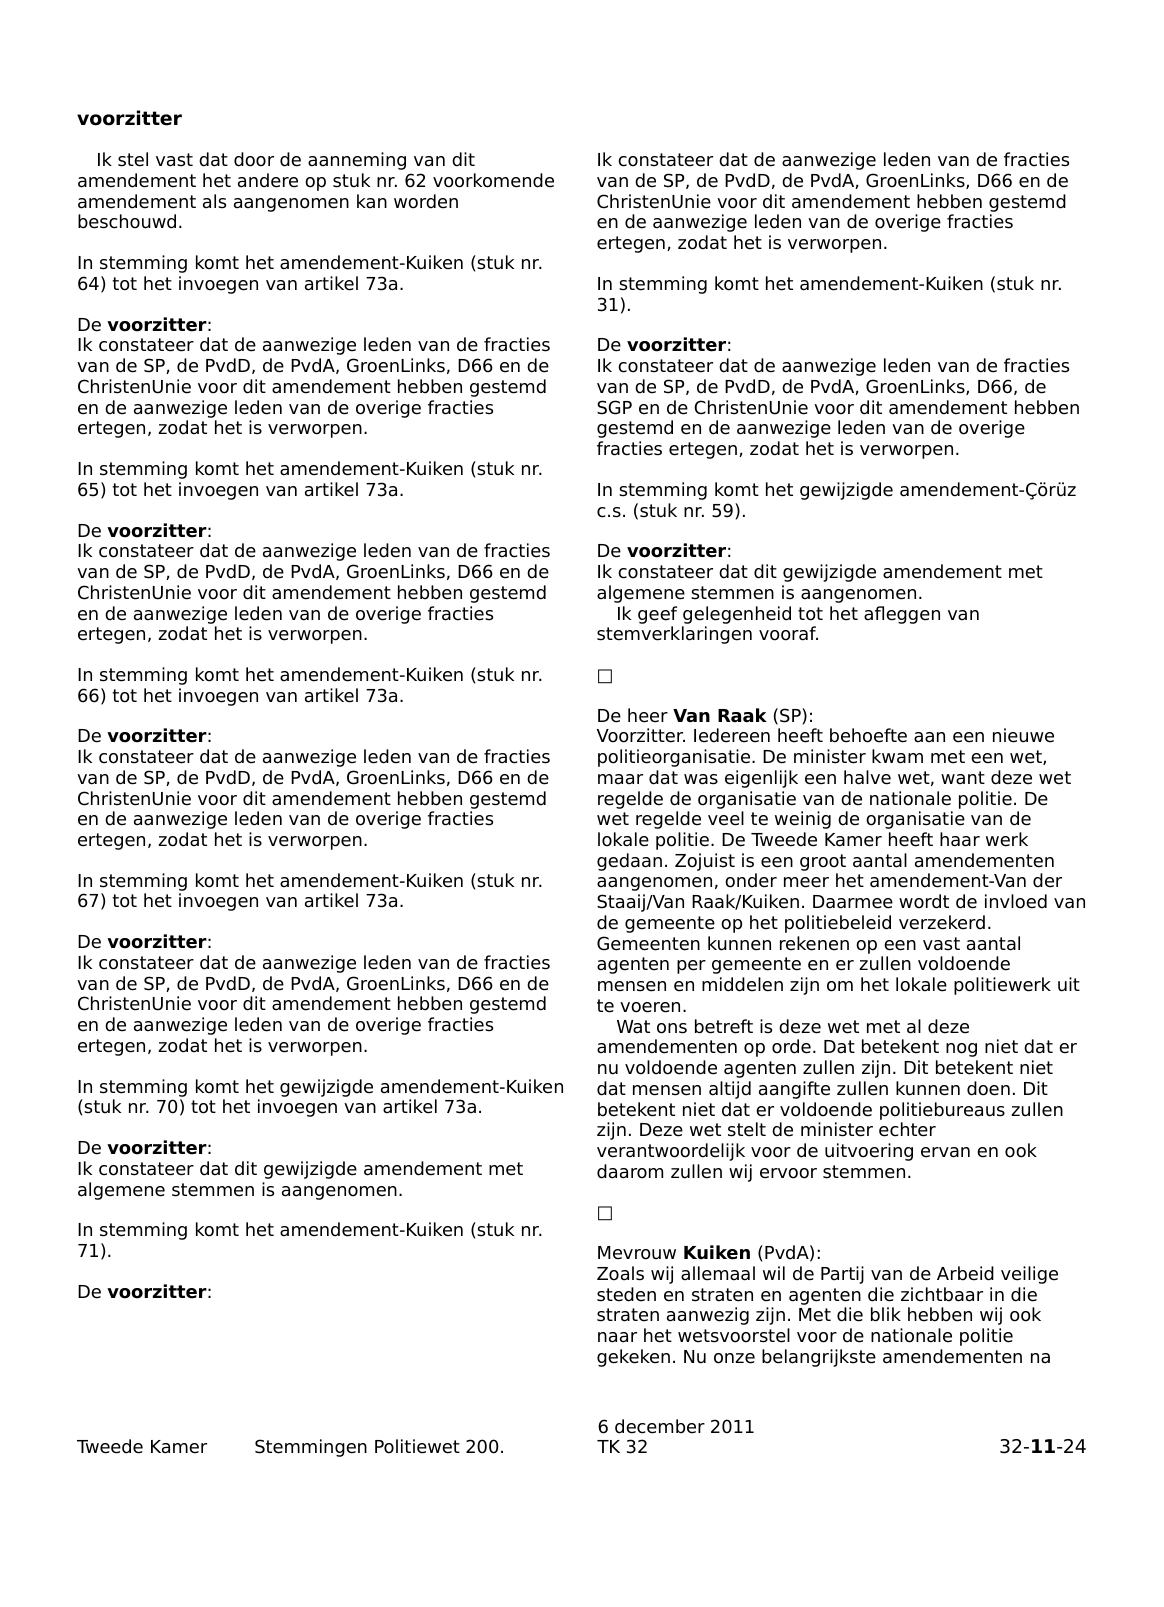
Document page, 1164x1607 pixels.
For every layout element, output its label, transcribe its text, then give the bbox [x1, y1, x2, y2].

text In stemming komt het amendement-Kuiken (stuk nr. 64) tot het invoegen van artikel 73a. [77, 253, 567, 294]
text Ik constateer dat de aanwezige leden van de fracties van de SP, de PvdD, de PvdA, GroenLinks, D66 en de ChristenUnie voor dit amendement hebben gestemd en de aanwezige leden van de overige fracties ertegen, zodat het is verworpen. [77, 747, 567, 851]
text De voorzitter: [77, 1138, 567, 1159]
text De voorzitter: [77, 1282, 567, 1302]
text De voorzitter: [77, 726, 567, 747]
text Ik constateer dat de aanwezige leden van de fracties van de SP, de PvdD, de PvdA, GroenLinks, D66 en de ChristenUnie voor dit amendement hebben gestemd en de aanwezige leden van de overige fracties ertegen, zodat het is verworpen. [77, 541, 567, 645]
text Ik constateer dat dit gewijzigde amendement met algemene stemmen is aangenomen. [77, 1159, 567, 1200]
text De voorzitter: [77, 314, 567, 335]
text De voorzitter: [77, 520, 567, 541]
text Ik constateer dat de aanwezige leden van de fracties van de SP, de PvdD, de PvdA, GroenLinks, D66 en de ChristenUnie voor dit amendement hebben gestemd en de aanwezige leden van de overige fracties ertegen, zodat het is verworpen. [77, 953, 567, 1056]
text Mevrouw Kuiken (PvdA): [596, 1243, 1087, 1264]
text In stemming komt het gewijzigde amendement-Kuiken (stuk nr. 70) tot het invoegen van artikel 73a. [77, 1076, 567, 1118]
text Ik constateer dat de aanwezige leden van de fracties van de SP, de PvdD, de PvdA, GroenLinks, D66 en de ChristenUnie voor dit amendement hebben gestemd en de aanwezige leden van de overige fracties ertegen, zodat het is verworpen. [596, 150, 1087, 254]
text In stemming komt het amendement-Kuiken (stuk nr. 67) tot het invoegen van artikel 73a. [77, 871, 567, 912]
text Wat ons betreft is deze wet met al deze amendementen op orde. Dat betekent nog niet dat er nu voldoende agenten zullen zijn. Dit betekent niet dat mensen altijd aangifte zullen kunnen doen. Dit betekent niet dat er voldoende politiebureaus zullen zijn. Deze wet stelt de minister echter verantwoordelijk voor de uitvoering ervan en ook daarom zullen wij ervoor stemmen. [596, 1016, 1087, 1182]
text De voorzitter: [596, 335, 1087, 356]
text De heer Van Raak (SP): [596, 706, 1087, 726]
text De voorzitter: [77, 932, 567, 953]
text Ik constateer dat dit gewijzigde amendement met algemene stemmen is aangenomen. [596, 562, 1087, 603]
text Voorzitter. Iedereen heeft behoefte aan een nieuwe politieorganisatie. De minister kwam met een wet, maar dat was eigenlijk een halve wet, want deze wet regelde de organisatie van de nationale politie. De wet regelde veel te weinig de organisatie van de lokale politie. De Tweede Kamer heeft haar werk gedaan. Zojuist is een groot aantal amendementen aangenomen, onder meer het amendement-Van der Staaij/Van Raak/Kuiken. Daarmee wordt de invloed van de gemeente op het politiebeleid verzekerd. Gemeenten kunnen rekenen op een vast aantal agenten per gemeente en er zullen voldoende mensen en middelen zijn om het lokale politiewerk uit te voeren. [596, 726, 1087, 1016]
text □ [596, 1202, 1087, 1223]
text In stemming komt het amendement-Kuiken (stuk nr. 71). [77, 1220, 567, 1262]
text In stemming komt het gewijzigde amendement-Çörüz c.s. (stuk nr. 59). [596, 480, 1087, 521]
text Ik constateer dat de aanwezige leden van de fracties van de SP, de PvdD, de PvdA, GroenLinks, D66 en de ChristenUnie voor dit amendement hebben gestemd en de aanwezige leden van de overige fracties ertegen, zodat het is verworpen. [77, 335, 567, 439]
text Ik geef gelegenheid tot het afleggen van stemverklaringen vooraf. [596, 603, 1087, 645]
text De voorzitter: [596, 541, 1087, 562]
text In stemming komt het amendement-Kuiken (stuk nr. 66) tot het invoegen van artikel 73a. [77, 665, 567, 706]
text In stemming komt het amendement-Kuiken (stuk nr. 31). [596, 274, 1087, 315]
text □ [596, 665, 1087, 686]
text Ik stel vast dat door de aanneming van dit amendement het andere op stuk nr. 62 voorkomende amendement als aangenomen kan worden beschouwd. [77, 150, 567, 233]
text Ik constateer dat de aanwezige leden van de fracties van de SP, de PvdD, de PvdA, GroenLinks, D66, de SGP en de ChristenUnie voor dit amendement hebben gestemd en de aanwezige leden van de overige fracties ertegen, zodat het is verworpen. [596, 356, 1087, 460]
text In stemming komt het amendement-Kuiken (stuk nr. 65) tot het invoegen van artikel 73a. [77, 459, 567, 500]
text Zoals wij allemaal wil de Partij van de Arbeid veilige steden en straten en agenten die zichtbaar in die straten aanwezig zijn. Met die blik hebben wij ook naar het wetsvoorstel voor de nationale politie gekeken. Nu onze belangrijkste amendementen na [596, 1264, 1087, 1367]
